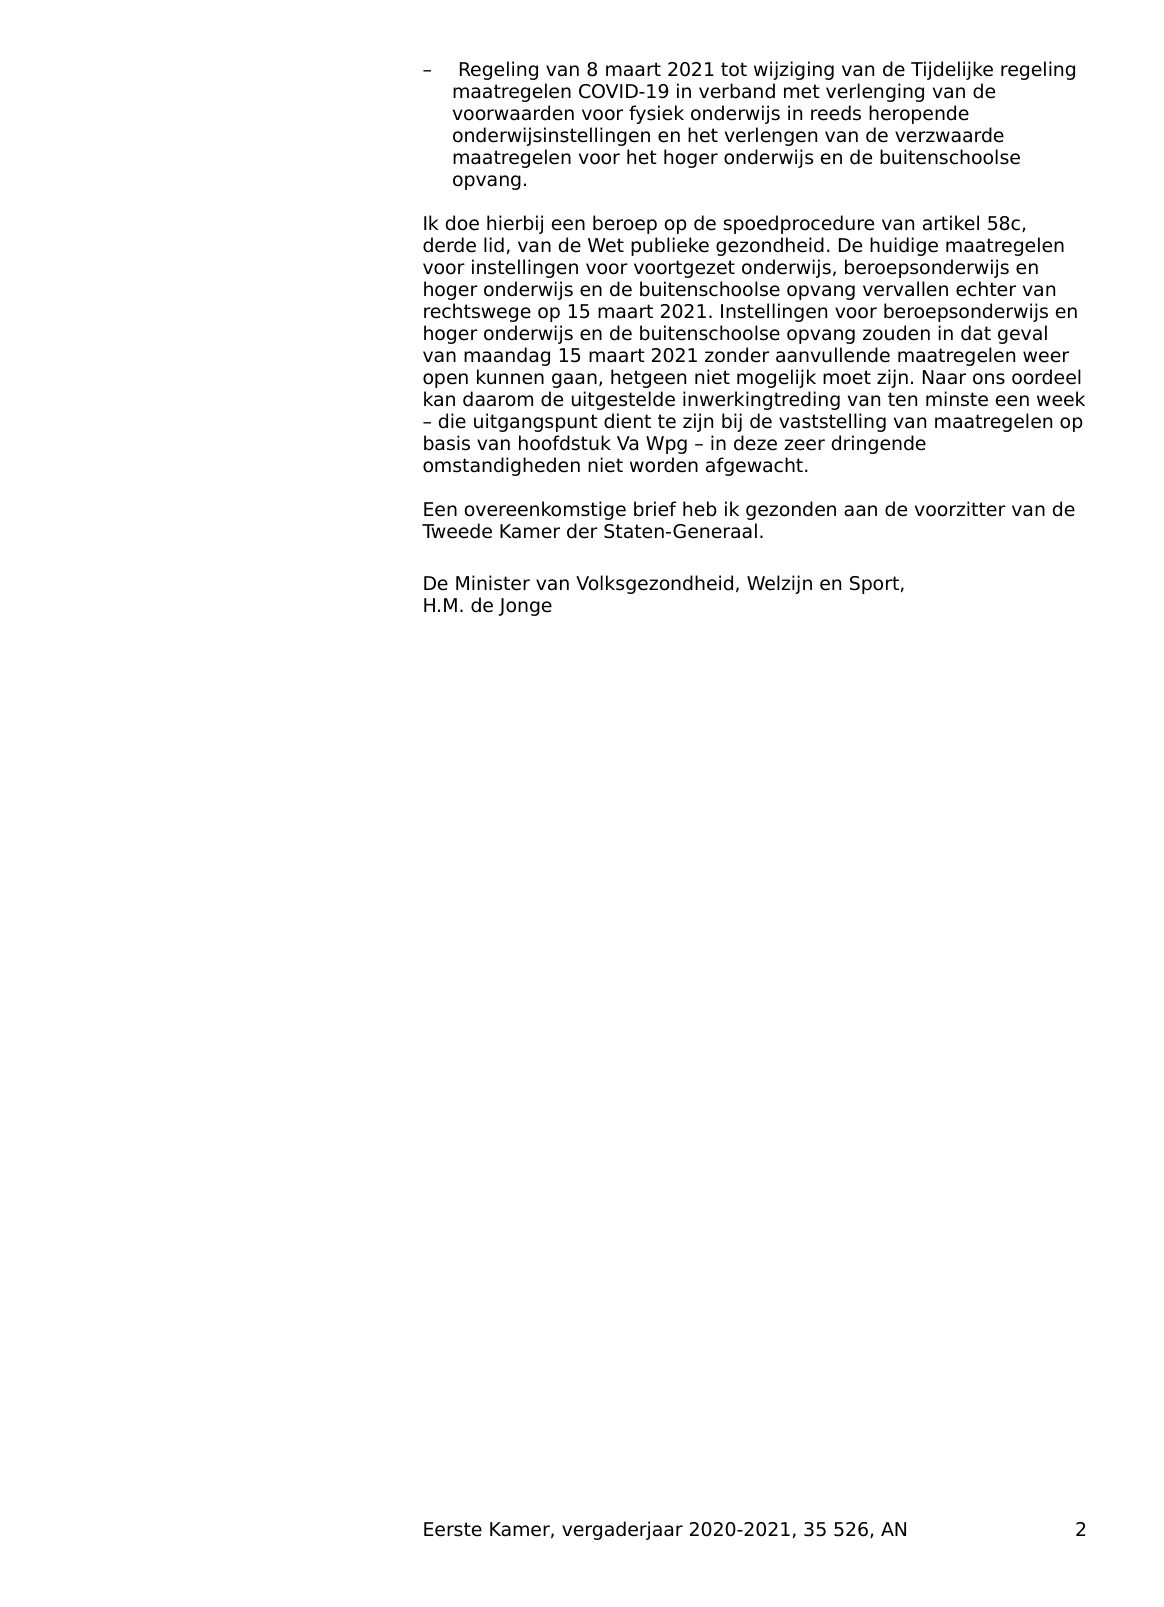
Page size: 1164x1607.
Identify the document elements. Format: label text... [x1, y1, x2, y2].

text Een overeenkomstige brief heb ik gezonden aan de voorzitter van de Tweede Kamer der Staten-Generaal. [422, 499, 1087, 543]
text – Regeling van 8 maart 2021 tot wijziging van de Tijdelijke regeling maatregelen COVID-19 in verband met verlenging van de voorwaarden voor fysiek onderwijs in reeds heropende onderwijsinstellingen en het verlengen van de verzwaarde maatregelen voor het hoger onderwijs en de buitenschoolse opvang. [422, 59, 1087, 191]
text De Minister van Volksgezondheid, Welzijn en Sport, H.M. de Jonge [422, 573, 1087, 617]
text Ik doe hierbij een beroep op de spoedprocedure van artikel 58c, derde lid, van de Wet publieke gezondheid. De huidige maatregelen voor instellingen voor voortgezet onderwijs, beroepsonderwijs en hoger onderwijs en de buitenschoolse opvang vervallen echter van rechtswege op 15 maart 2021. Instellingen voor beroepsonderwijs en hoger onderwijs en de buitenschoolse opvang zouden in dat geval van maandag 15 maart 2021 zonder aanvullende maatregelen weer open kunnen gaan, hetgeen niet mogelijk moet zijn. Naar ons oordeel kan daarom de uitgestelde inwerkingtreding van ten minste een week – die uitgangspunt dient te zijn bij de vaststelling van maatregelen op basis van hoofdstuk Va Wpg – in deze zeer dringende omstandigheden niet worden afgewacht. [422, 213, 1087, 477]
